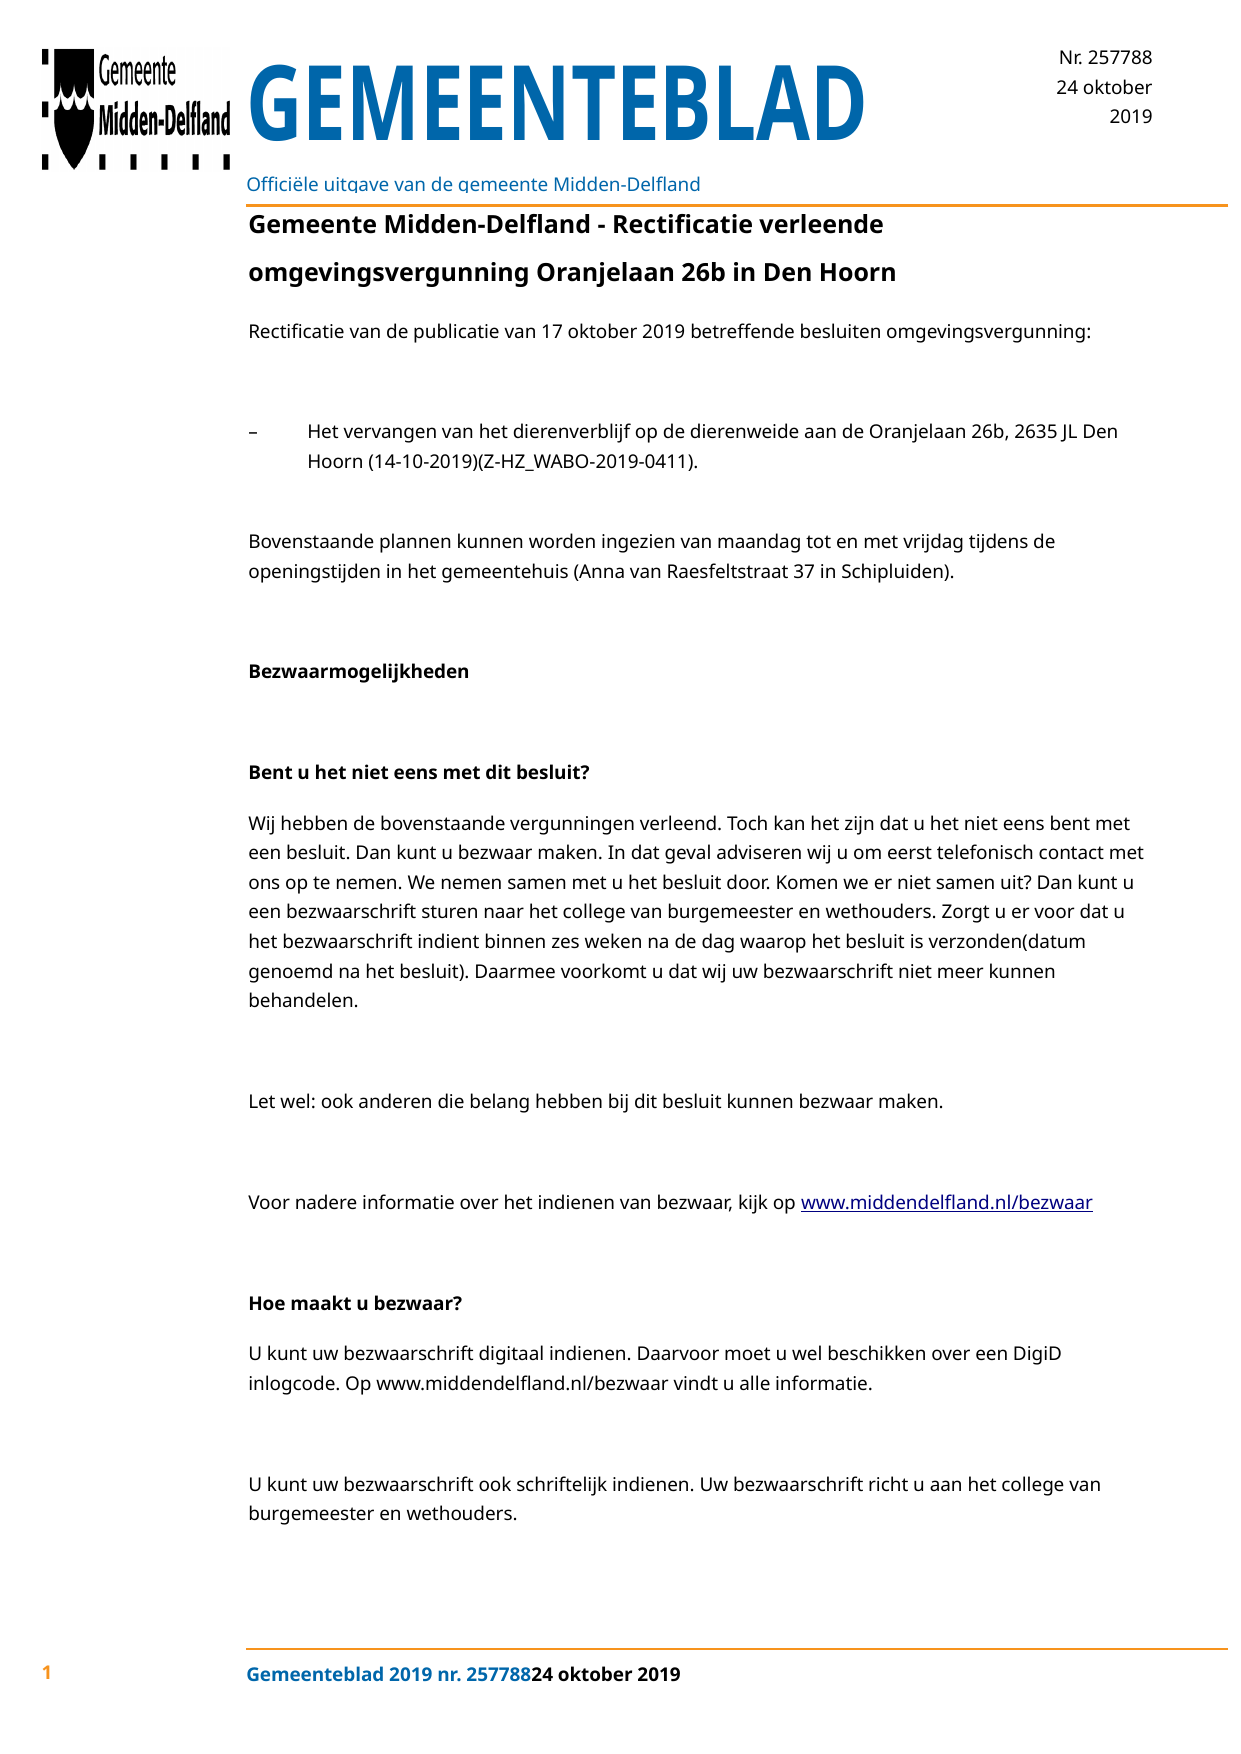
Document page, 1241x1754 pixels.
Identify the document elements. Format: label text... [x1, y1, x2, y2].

text Gemeente Midden-Delfland - Rectificatie verleende omgevingsvergunning Oranjelaan 26b in Den Hoorn [248, 207, 1152, 288]
text Rectificatie van de publicatie van 17 oktober 2019 betreffende besluiten omgevingsvergunning: [248, 318, 1152, 344]
text Wij hebben de bovenstaande vergunningen verleend. Toch kan het zijn dat u het niet eens bent met een besluit. Dan kunt u bezwaar maken. In dat geval adviseren wij u om eerst telefonisch contact met ons op te nemen. We nemen samen met u het besluit door. Komen we er niet samen uit? Dan kunt u een bezwaarschrift sturen naar het college van burgemeester en wethouders. Zorgt u er voor dat u het bezwaarschrift indient binnen zes weken na de dag waarop het besluit is verzonden(datum genoemd na het besluit). Daarmee voorkomt u dat wij uw bezwaarschrift niet meer kunnen behandelen. [248, 810, 1152, 1013]
text Voor nadere informatie over het indienen van bezwaar, kijk op www.middendelfland.nl/bezwaar [248, 1189, 1152, 1215]
text U kunt uw bezwaarschrift digitaal indienen. Daarvoor moet u wel beschikken over een DigiD inlogcode. Op www.middendelfland.nl/bezwaar vindt u alle informatie. [248, 1340, 1152, 1396]
text U kunt uw bezwaarschrift ook schriftelijk indienen. Uw bezwaarschrift richt u aan het college van burgemeester en wethouders. [248, 1471, 1152, 1526]
text Bovenstaande plannen kunnen worden ingezien van maandag tot en met vrijdag tijdens de openingstijden in het gemeentehuis (Anna van Raesfeltstraat 37 in Schipluiden). [248, 528, 1152, 584]
picture [41, 47, 231, 172]
list Het vervangen van het dierenverblijf op de dierenweide aan de Oranjelaan 26b, 2635 JL Den Hoorn (14-10-2019)(Z-HZ_WABO-2019-0411). [248, 419, 1152, 474]
text Hoe maakt u bezwaar? [248, 1290, 1152, 1316]
text Bent u het niet eens met dit besluit? [248, 759, 1152, 785]
text Let wel: ook anderen die belang hebben bij dit besluit kunnen bezwaar maken. [248, 1088, 1152, 1114]
text Bezwaarmogelijkheden [248, 659, 1152, 684]
